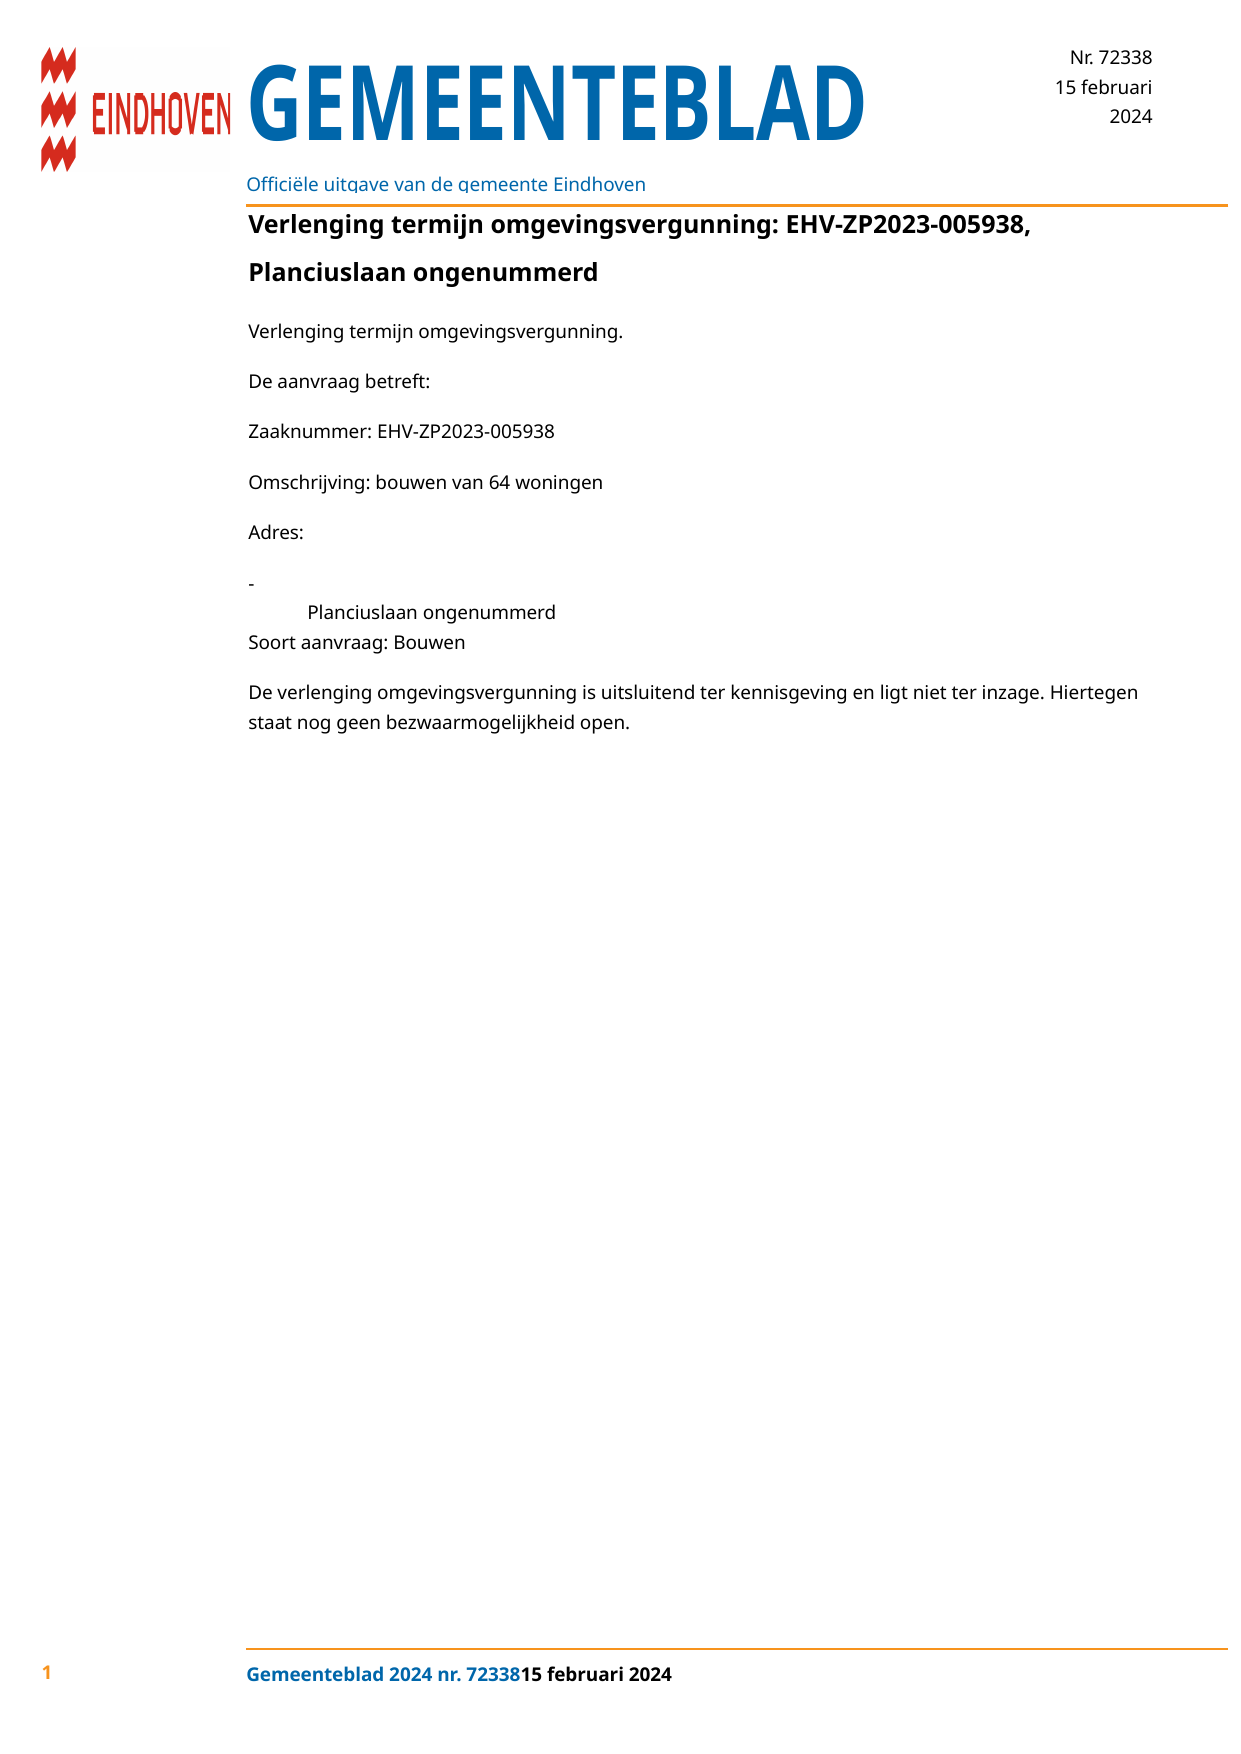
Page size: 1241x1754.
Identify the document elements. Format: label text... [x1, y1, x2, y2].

text Adres: [248, 519, 1152, 545]
text Verlenging termijn omgevingsvergunning. [248, 318, 1152, 344]
picture [41, 47, 231, 172]
text Omschrijving: bouwen van 64 woningen [248, 469, 1152, 495]
text De verlenging omgevingsvergunning is uitsluitend ter kennisgeving en ligt niet ter inzage. Hiertegen staat nog geen bezwaarmogelijkheid open. [248, 679, 1152, 735]
text Verlenging termijn omgevingsvergunning: EHV-ZP2023-005938, Planciuslaan ongenummerd [248, 207, 1152, 288]
text Zaaknummer: EHV-ZP2023-005938 [248, 419, 1152, 444]
text De aanvraag betreft: [248, 368, 1152, 394]
list Planciuslaan ongenummerd [248, 599, 1152, 625]
text Soort aanvraag: Bouwen [248, 629, 1152, 655]
